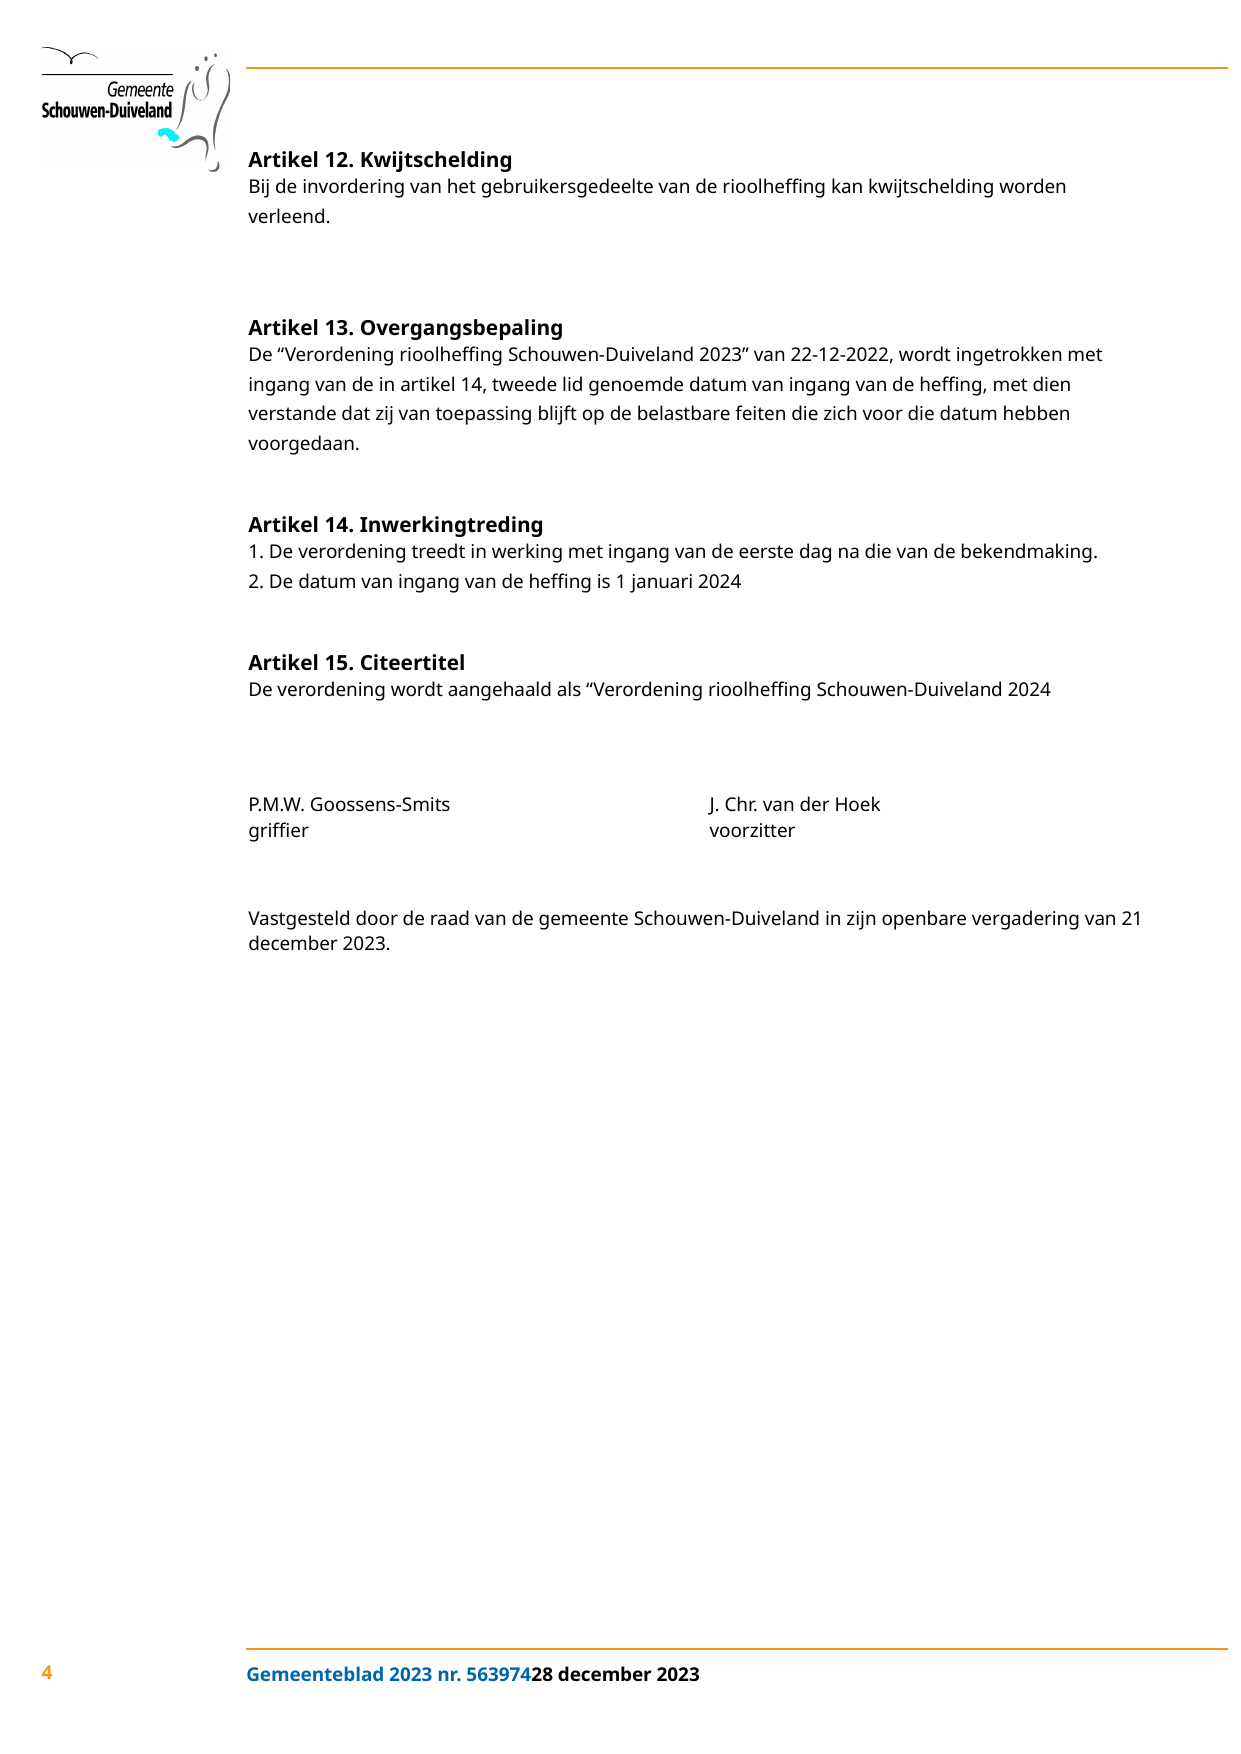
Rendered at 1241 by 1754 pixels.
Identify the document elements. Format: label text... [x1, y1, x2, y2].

text Artikel 15. Citeertitel [248, 648, 1152, 676]
text Vastgesteld door de raad van de gemeente Schouwen-Duiveland in zijn openbare vergadering van 21 december 2023. [248, 905, 1152, 956]
text Artikel 12. Kwijtschelding [248, 145, 1152, 174]
picture [41, 47, 231, 172]
text De “Verordening rioolheffing Schouwen-Duiveland 2023” van 22-12-2022, wordt ingetrokken met ingang van de in artikel 14, tweede lid genoemde datum van ingang van de heffing, met dien verstande dat zij van toepassing blijft op de belastbare feiten die zich voor die datum hebben voorgedaan. [248, 341, 1152, 456]
table_cell P.M.W. Goossens-Smits [248, 791, 709, 817]
table_cell voorzitter [709, 817, 1152, 842]
table_header [248, 765, 709, 791]
text 2. De datum van ingang van de heffing is 1 januari 2024 [248, 568, 1152, 594]
table_cell griffier [248, 817, 709, 842]
table_header [709, 765, 1152, 791]
text Bij de invordering van het gebruikersgedeelte van de rioolheffing kan kwijtschelding worden verleend. [248, 174, 1152, 229]
text Artikel 14. Inwerkingtreding [248, 510, 1152, 538]
text De verordening wordt aangehaald als “Verordening rioolheffing Schouwen-Duiveland 2024 [248, 676, 1152, 702]
text 1. De verordening treedt in werking met ingang van de eerste dag na die van de bekendmaking. [248, 538, 1152, 564]
table_cell J. Chr. van der Hoek [709, 791, 1152, 817]
text Artikel 13. Overgangsbepaling [248, 313, 1152, 341]
